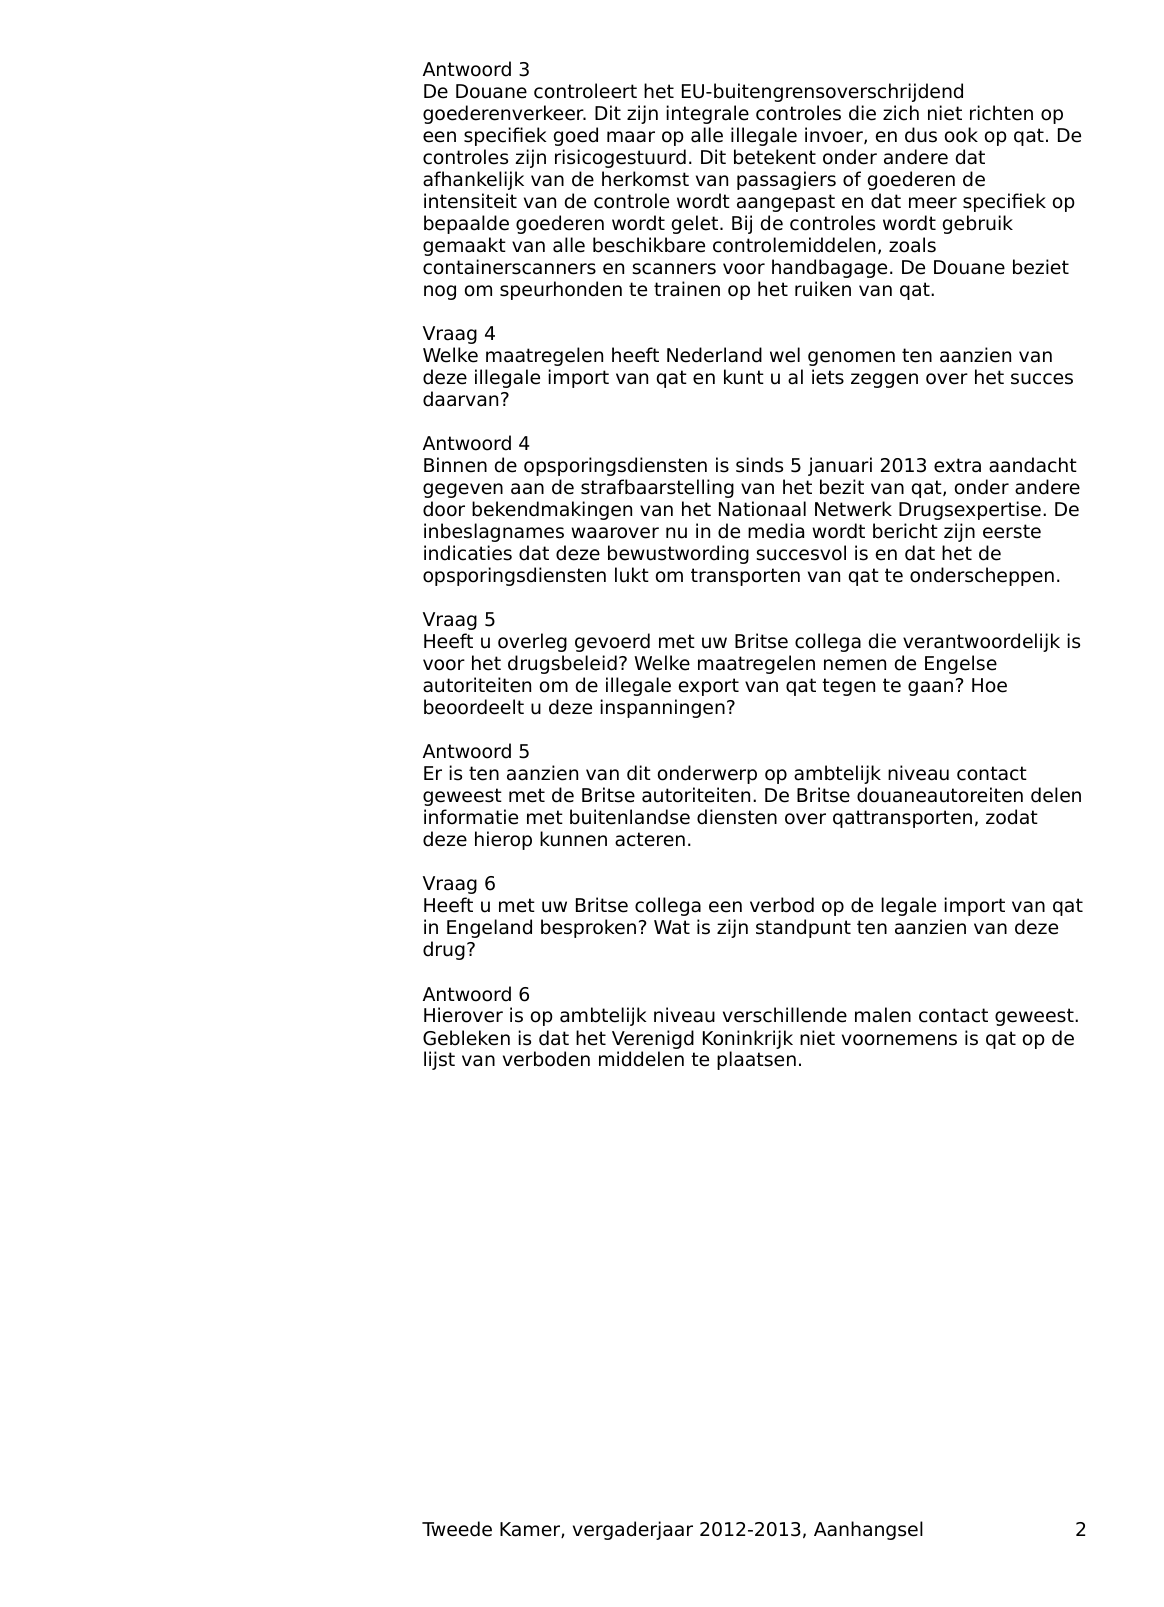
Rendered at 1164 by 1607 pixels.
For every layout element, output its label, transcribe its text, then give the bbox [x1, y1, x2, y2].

text Heeft u overleg gevoerd met uw Britse collega die verantwoordelijk is voor het drugsbeleid? Welke maatregelen nemen de Engelse autoriteiten om de illegale export van qat tegen te gaan? Hoe beoordeelt u deze inspanningen? [422, 631, 1087, 719]
text Vraag 4 [422, 323, 1087, 345]
text Er is ten aanzien van dit onderwerp op ambtelijk niveau contact geweest met de Britse autoriteiten. De Britse douaneautoreiten delen informatie met buitenlandse diensten over qattransporten, zodat deze hierop kunnen acteren. [422, 763, 1087, 851]
text Vraag 6 [422, 873, 1087, 895]
text Antwoord 4 [422, 433, 1087, 455]
text Antwoord 5 [422, 741, 1087, 763]
text Antwoord 3 [422, 59, 1087, 81]
text De Douane controleert het EU-buitengrensoverschrijdend goederenverkeer. Dit zijn integrale controles die zich niet richten op een specifiek goed maar op alle illegale invoer, en dus ook op qat. De controles zijn risicogestuurd. Dit betekent onder andere dat afhankelijk van de herkomst van passagiers of goederen de intensiteit van de controle wordt aangepast en dat meer specifiek op bepaalde goederen wordt gelet. Bij de controles wordt gebruik gemaakt van alle beschikbare controlemiddelen, zoals containerscanners en scanners voor handbagage. De Douane beziet nog om speurhonden te trainen op het ruiken van qat. [422, 81, 1087, 301]
text Hierover is op ambtelijk niveau verschillende malen contact geweest. Gebleken is dat het Verenigd Koninkrijk niet voornemens is qat op de lijst van verboden middelen te plaatsen. [422, 1005, 1087, 1071]
text Antwoord 6 [422, 983, 1087, 1005]
text Heeft u met uw Britse collega een verbod op de legale import van qat in Engeland besproken? Wat is zijn standpunt ten aanzien van deze drug? [422, 895, 1087, 961]
text Vraag 5 [422, 609, 1087, 631]
text Welke maatregelen heeft Nederland wel genomen ten aanzien van deze illegale import van qat en kunt u al iets zeggen over het succes daarvan? [422, 345, 1087, 411]
text Binnen de opsporingsdiensten is sinds 5 januari 2013 extra aandacht gegeven aan de strafbaarstelling van het bezit van qat, onder andere door bekendmakingen van het Nationaal Netwerk Drugsexpertise. De inbeslagnames waarover nu in de media wordt bericht zijn eerste indicaties dat deze bewustwording succesvol is en dat het de opsporingsdiensten lukt om transporten van qat te onderscheppen. [422, 455, 1087, 587]
